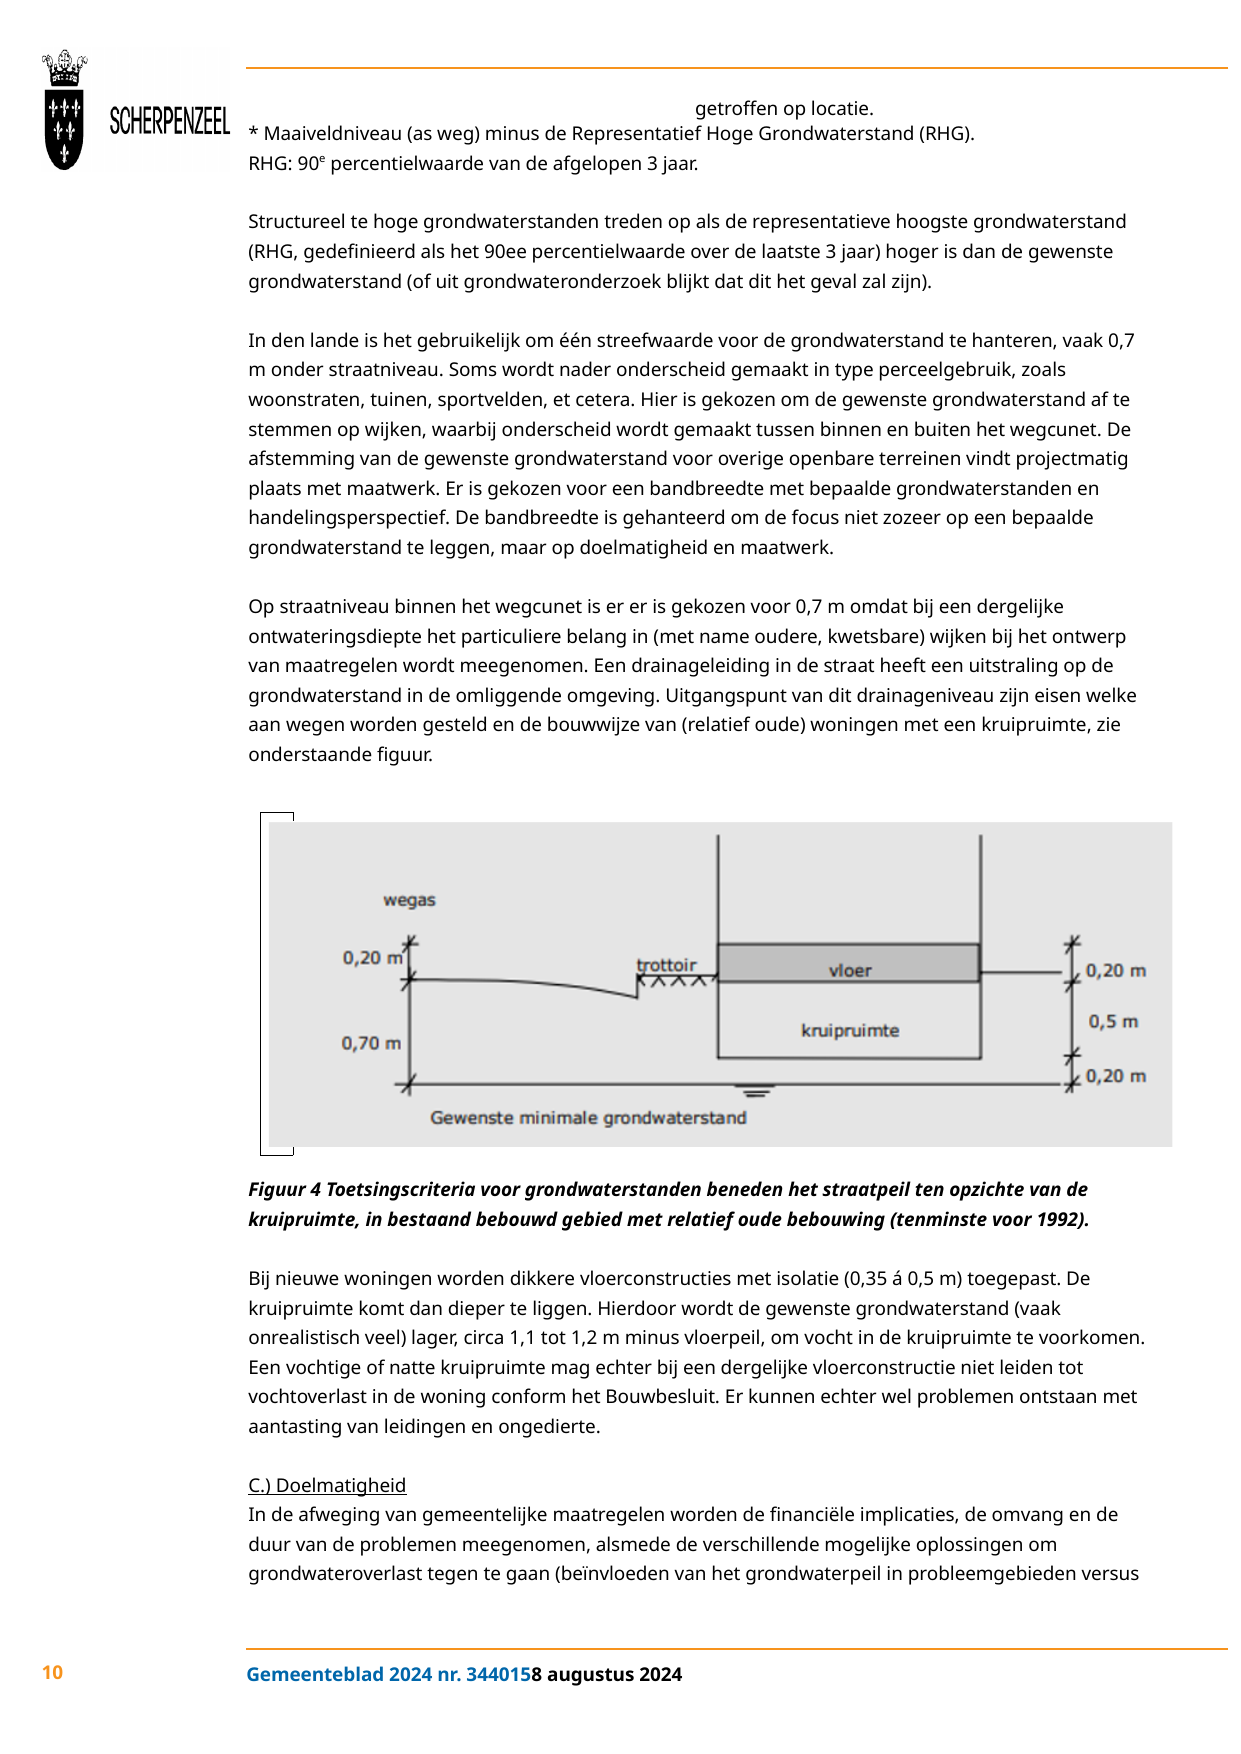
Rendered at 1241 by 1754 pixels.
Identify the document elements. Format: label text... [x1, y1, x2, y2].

table_header In den lande is het gebruikelijk om één streefwaarde voor de grondwaterstand te hanteren, vaak 0,7 m onder straatniveau. Soms wordt nader onderscheid gemaakt in type perceelgebruik, zoals woonstraten, tuinen, sportvelden, et cetera. Hier is gekozen om de gewenste grondwaterstand af te stemmen op wijken, waarbij onderscheid wordt gemaakt tussen binnen en buiten het wegcunet. De afstemming van de gewenste grondwaterstand voor overige openbare terreinen vindt projectmatig plaats met maatwerk. Er is gekozen voor een bandbreedte met bepaalde grondwaterstanden en handelingsperspectief. De bandbreedte is gehanteerd om de focus niet zozeer op een bepaalde grondwaterstand te leggen, maar op doelmatigheid en maatwerk. Op straatniveau binnen het wegcunet is er er is gekozen voor 0,7 m omdat bij een dergelijke ontwateringsdiepte het particuliere belang in (met name oudere, kwetsbare) wijken bij het ontwerp van maatregelen wordt meegenomen. Een drainageleiding in de straat heeft een uitstraling op de grondwaterstand in de omliggende omgeving. Uitgangspunt van dit drainageniveau zijn eisen welke aan wegen worden gesteld en de bouwwijze van (relatief oude) woningen met een kruipruimte, zie onderstaande figuur. Figuur 4 Toetsingscriteria voor grondwaterstanden beneden het straatpeil ten opzichte van de kruipruimte, in bestaand bebouwd gebied met relatief oude bebouwing (tenminste voor 1992). Bij nieuwe woningen worden dikkere vloerconstructies met isolatie (0,35 á 0,5 m) toegepast. De kruipruimte komt dan dieper te liggen. Hierdoor wordt de gewenste grondwaterstand (vaak onrealistisch veel) lager, circa 1,1 tot 1,2 m minus vloerpeil, om vocht in de kruipruimte te voorkomen. Een vochtige of natte kruipruimte mag echter bij een dergelijke vloerconstructie niet leiden tot vochtoverlast in de woning conform het Bouwbesluit. Er kunnen echter wel problemen ontstaan met aantasting van leidingen en ongedierte. [248, 327, 1152, 1439]
picture [41, 47, 231, 172]
table_cell * Maaiveldniveau (as weg) minus de Representatief Hoge Grondwaterstand (RHG). RHG: 90e percentielwaarde van de afgelopen 3 jaar. [248, 121, 1152, 176]
text Structureel te hoge grondwaterstanden treden op als de representatieve hoogste grondwaterstand (RHG, gedefinieerd als het 90ee percentielwaarde over de laatste 3 jaar) hoger is dan de gewenste grondwaterstand (of uit grondwateronderzoek blijkt dat dit het geval zal zijn). [248, 209, 1152, 293]
table_cell [471, 95, 695, 121]
table_cell [248, 95, 471, 121]
table_cell getroffen op locatie. [695, 95, 1152, 121]
text In de afweging van gemeentelijke maatregelen worden de financiële implicaties, de omvang en de duur van de problemen meegenomen, alsmede de verschillende mogelijke oplossingen om grondwateroverlast tegen te gaan (beïnvloeden van het grondwaterpeil in probleemgebieden versus [248, 1501, 1152, 1586]
text C.) Doelmatigheid [248, 1472, 1152, 1497]
picture [268, 821, 1173, 1147]
